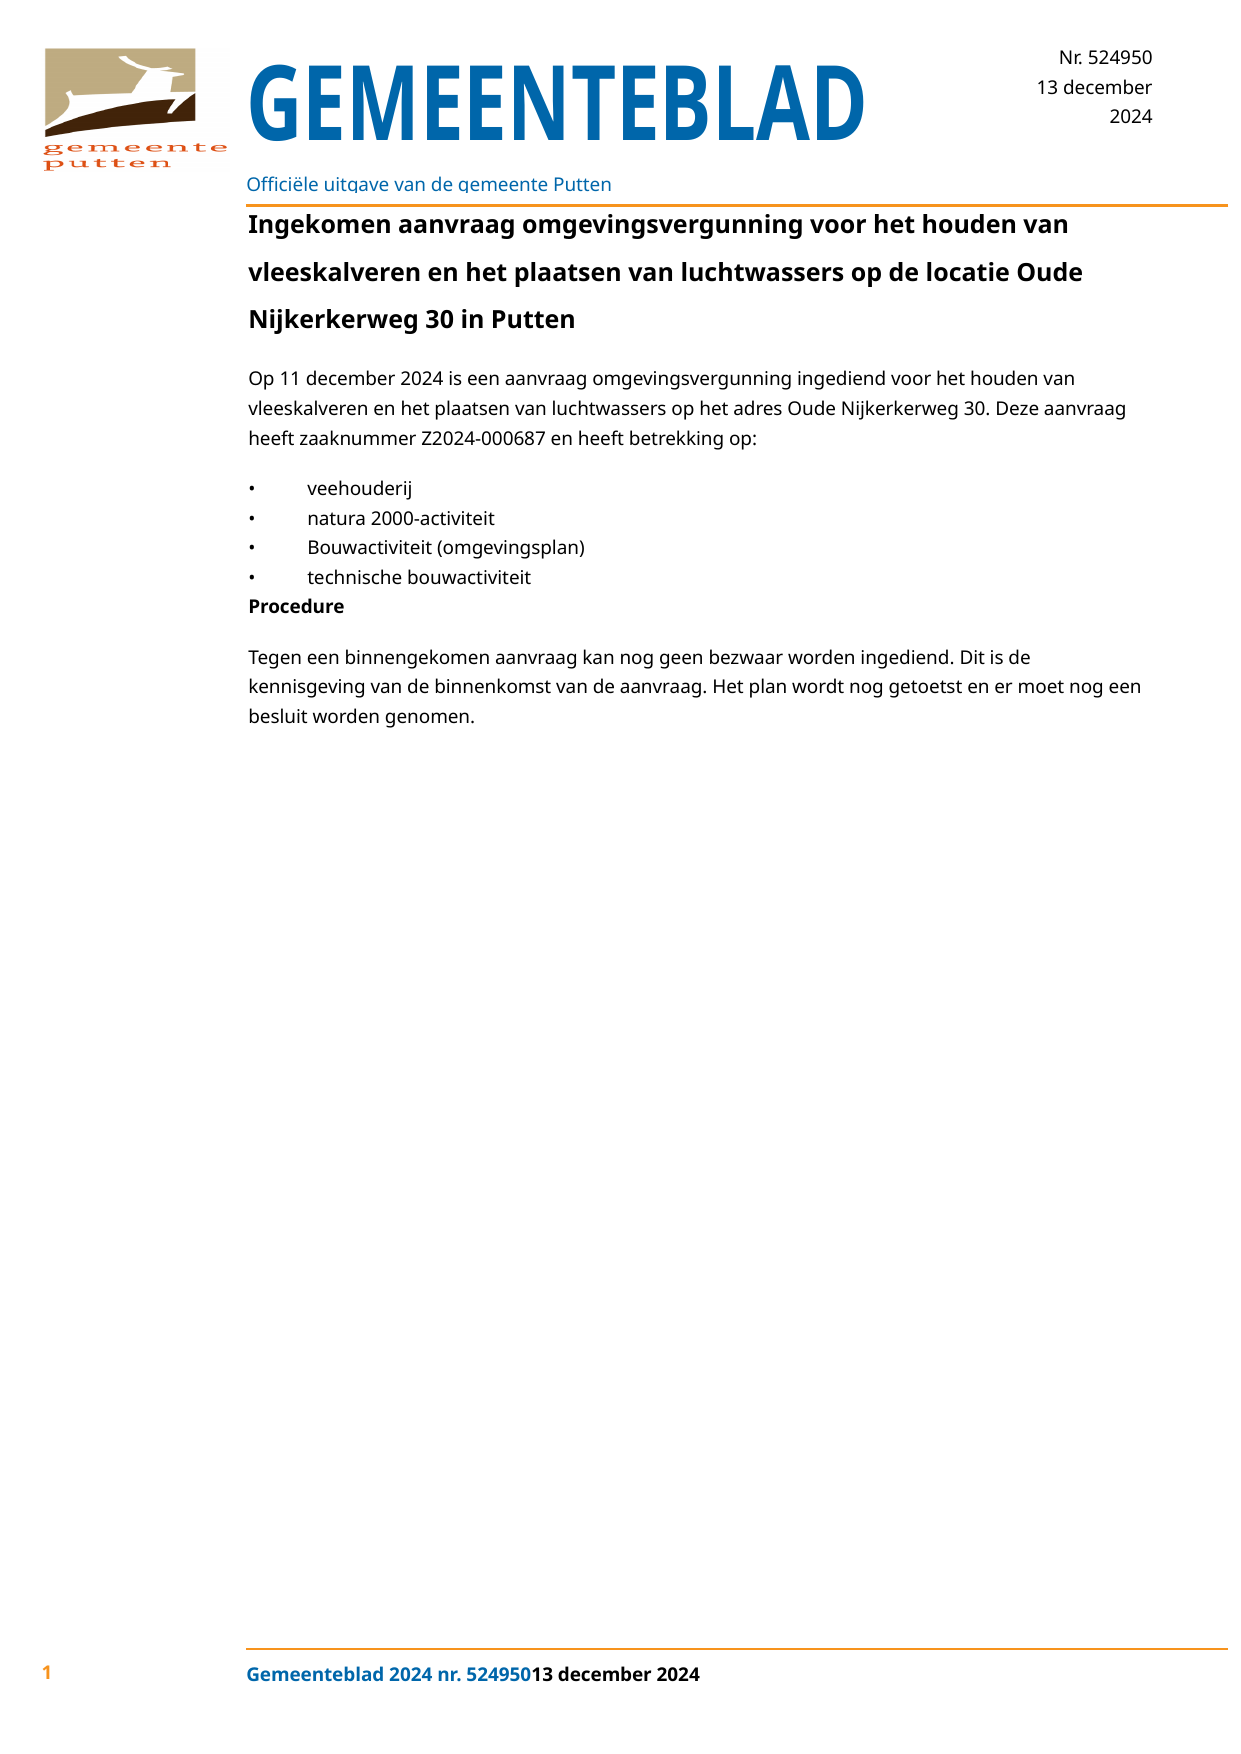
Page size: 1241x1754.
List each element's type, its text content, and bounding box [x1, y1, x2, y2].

list technische bouwactiviteit [248, 564, 1152, 589]
text Op 11 december 2024 is een aanvraag omgevingsvergunning ingediend voor het houden van vleeskalveren en het plaatsen van luchtwassers op het adres Oude Nijkerkerweg 30. Deze aanvraag heeft zaaknummer Z2024-000687 en heeft betrekking op: [248, 366, 1152, 450]
list Bouwactiviteit (omgevingsplan) [248, 534, 1152, 560]
text Tegen een binnengekomen aanvraag kan nog geen bezwaar worden ingediend. Dit is de kennisgeving van de binnenkomst van de aanvraag. Het plan wordt nog getoetst en er moet nog een besluit worden genomen. [248, 644, 1152, 729]
text Procedure [248, 593, 1152, 619]
list veehouderij [248, 475, 1152, 501]
list natura 2000-activiteit [248, 505, 1152, 530]
text Ingekomen aanvraag omgevingsvergunning voor het houden van vleeskalveren en het plaatsen van luchtwassers op de locatie Oude Nijkerkerweg 30 in Putten [248, 207, 1152, 336]
picture [41, 47, 231, 172]
